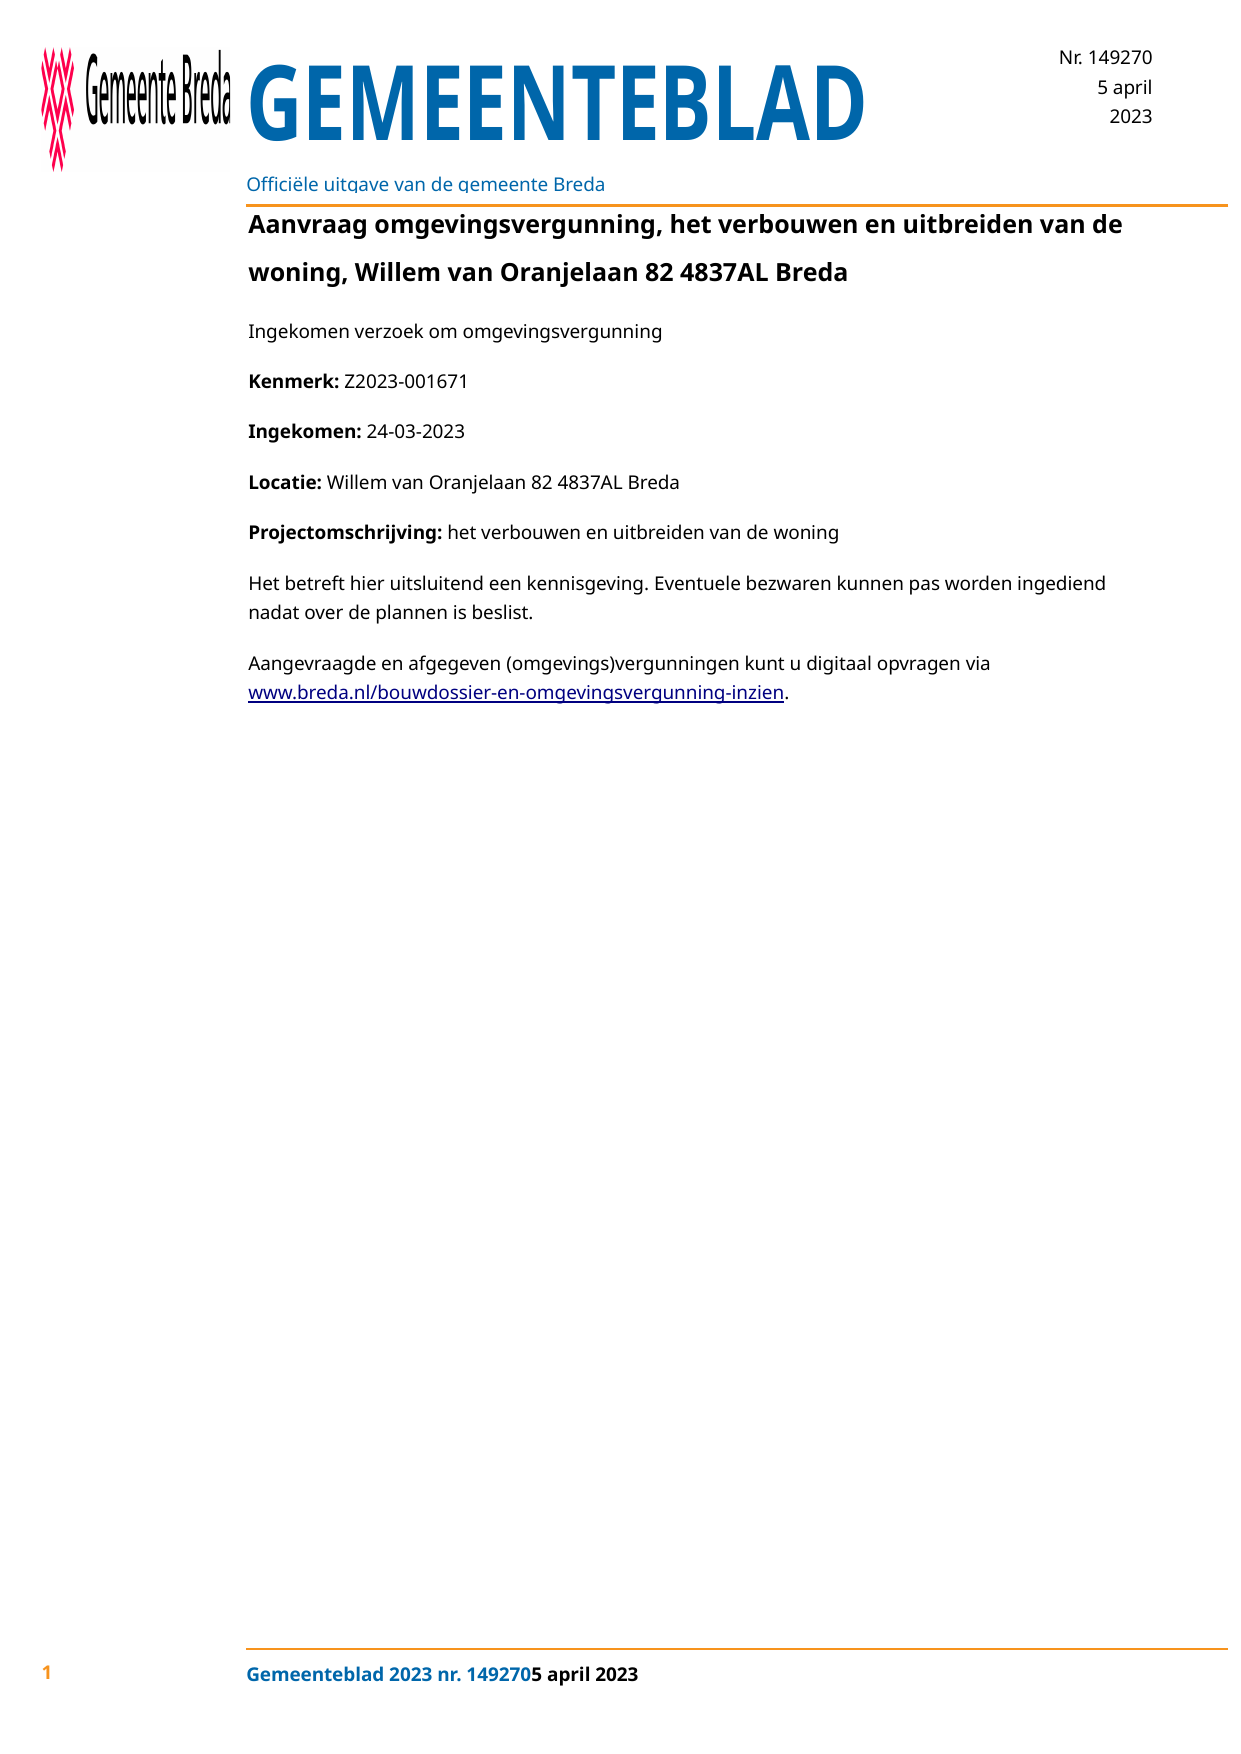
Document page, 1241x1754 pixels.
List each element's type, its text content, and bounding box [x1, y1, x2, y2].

text Aangevraagde en afgegeven (omgevings)vergunningen kunt u digitaal opvragen via www.breda.nl/bouwdossier-en-omgevingsvergunning-inzien. [248, 650, 1152, 705]
text Projectomschrijving: het verbouwen en uitbreiden van de woning [248, 519, 1152, 545]
text Ingekomen verzoek om omgevingsvergunning [248, 318, 1152, 344]
text Aanvraag omgevingsvergunning, het verbouwen en uitbreiden van de woning, Willem van Oranjelaan 82 4837AL Breda [248, 207, 1152, 288]
text Locatie: Willem van Oranjelaan 82 4837AL Breda [248, 469, 1152, 495]
picture [41, 47, 231, 172]
text Het betreft hier uitsluitend een kennisgeving. Eventuele bezwaren kunnen pas worden ingediend nadat over de plannen is beslist. [248, 570, 1152, 625]
text Ingekomen: 24-03-2023 [248, 419, 1152, 444]
text Kenmerk: Z2023-001671 [248, 368, 1152, 394]
